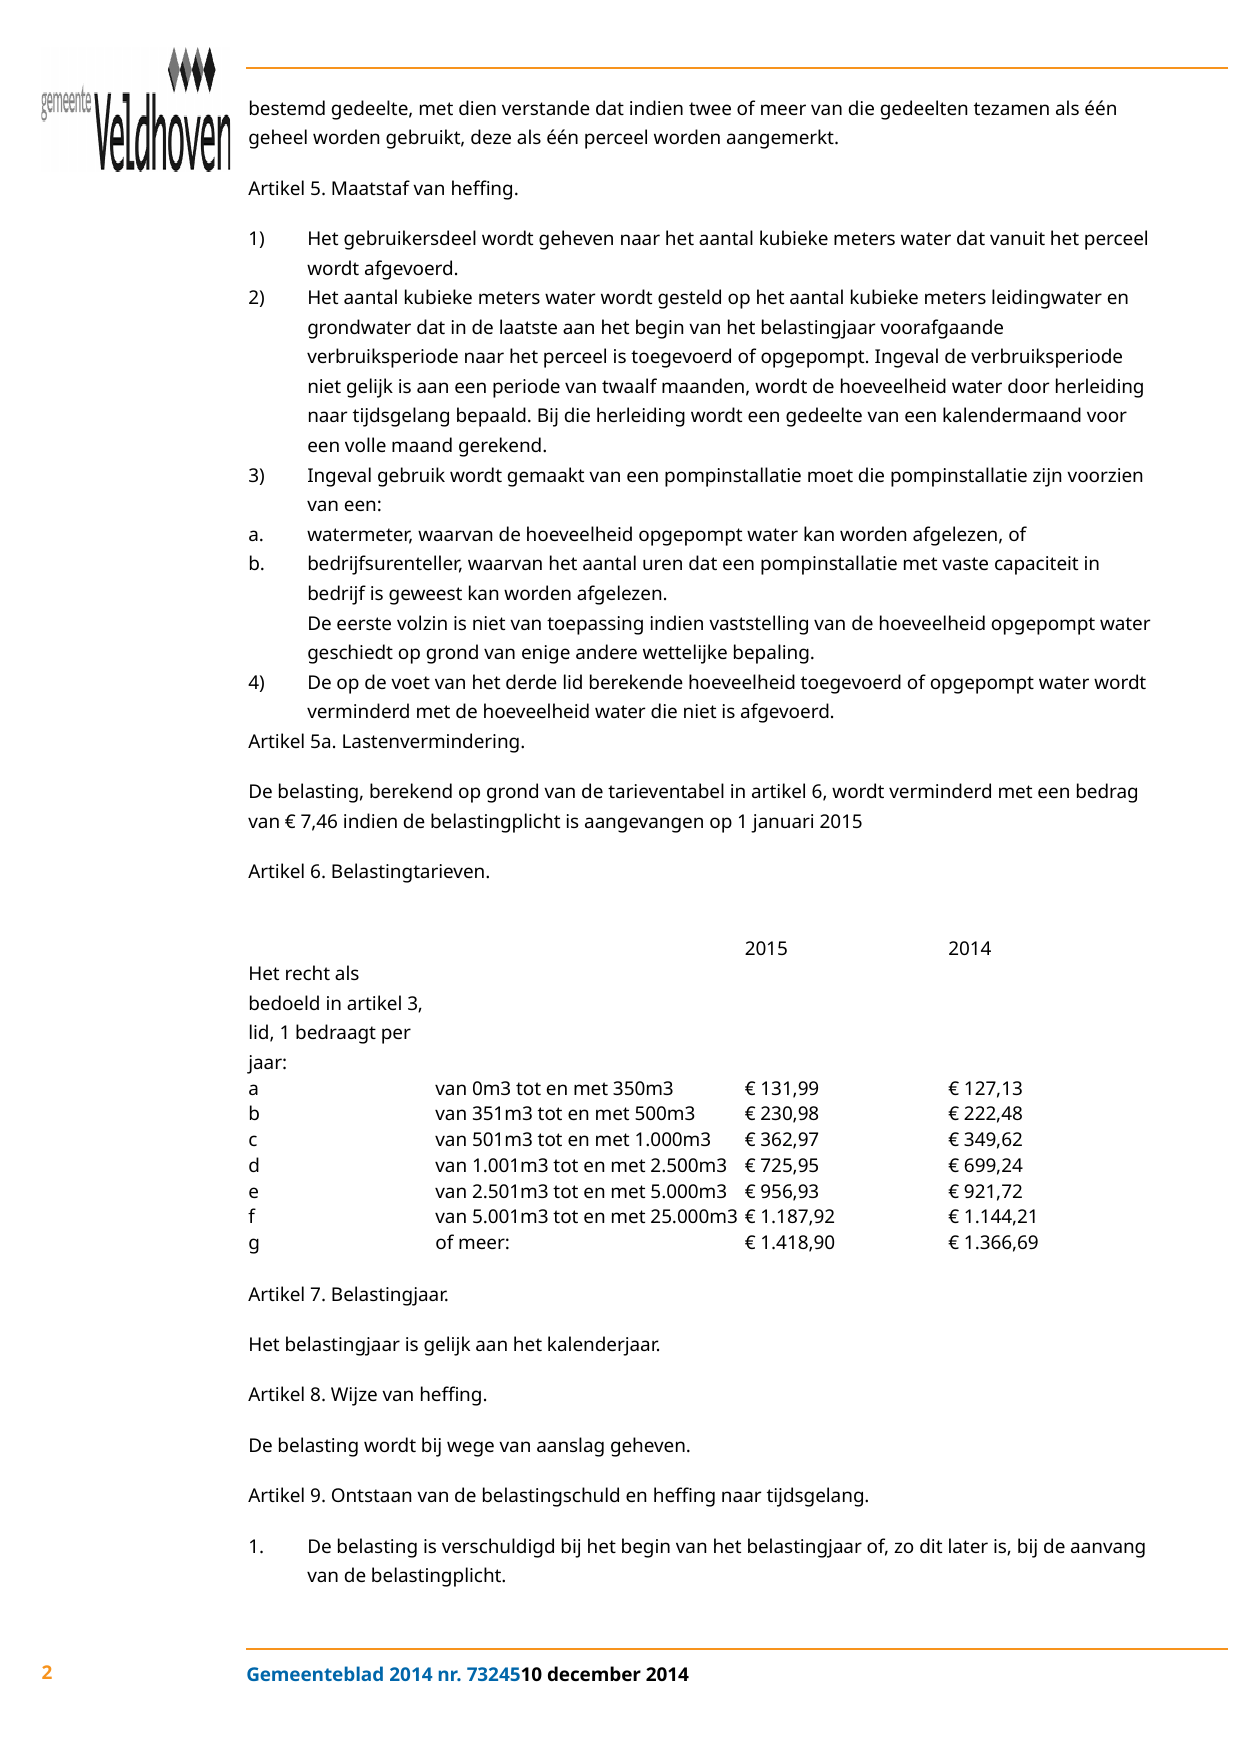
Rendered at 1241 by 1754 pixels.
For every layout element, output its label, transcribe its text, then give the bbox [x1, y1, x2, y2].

table_cell € 222,48 [948, 1101, 1152, 1126]
table_cell € 1.366,69 [948, 1229, 1152, 1255]
table_cell € 131,99 [745, 1075, 948, 1101]
list De belasting is verschuldigd bij het begin van het belastingjaar of, zo dit later is, bij de aanvang van de belastingplicht. [248, 1533, 1152, 1588]
list Ingeval gebruik wordt gemaakt van een pompinstallatie moet die pompinstallatie zijn voorzien van een: [248, 462, 1152, 517]
table_cell € 921,72 [948, 1178, 1152, 1203]
text De belasting wordt bij wege van aanslag geheven. [248, 1432, 1152, 1458]
list De op de voet van het derde lid berekende hoeveelheid toegevoerd of opgepompt water wordt verminderd met de hoeveelheid water die niet is afgevoerd. [248, 669, 1152, 724]
table_cell d [248, 1152, 435, 1178]
table_cell € 699,24 [948, 1152, 1152, 1178]
text De belasting, berekend op grond van de tarieventabel in artikel 6, wordt verminderd met een bedrag van € 7,46 indien de belastingplicht is aangevangen op 1 januari 2015 [248, 778, 1152, 834]
table_cell van 2.501m3 tot en met 5.000m3 [435, 1178, 744, 1203]
list De eerste volzin is niet van toepassing indien vaststelling van de hoeveelheid opgepompt water geschiedt op grond van enige andere wettelijke bepaling. [248, 610, 1152, 665]
text Artikel 6. Belastingtarieven. [248, 858, 1152, 884]
picture [41, 47, 231, 172]
table_cell c [248, 1126, 435, 1152]
text Artikel 8. Wijze van heffing. [248, 1382, 1152, 1407]
table_cell b [248, 1101, 435, 1126]
table_cell € 956,93 [745, 1178, 948, 1203]
text bestemd gedeelte, met dien verstande dat indien twee of meer van die gedeelten tezamen als één geheel worden gebruikt, deze als één perceel worden aangemerkt. [248, 95, 1152, 150]
list watermeter, waarvan de hoeveelheid opgepompt water kan worden afgelezen, of [248, 521, 1152, 547]
table_cell van 501m3 tot en met 1.000m3 [435, 1126, 744, 1152]
table_cell € 127,13 [948, 1075, 1152, 1101]
table_cell € 230,98 [745, 1101, 948, 1126]
table_cell van 351m3 tot en met 500m3 [435, 1101, 744, 1126]
table_cell van 0m3 tot en met 350m3 [435, 1075, 744, 1101]
table_header [248, 935, 435, 960]
table_cell € 1.418,90 [745, 1229, 948, 1255]
table_cell g [248, 1229, 435, 1255]
list bedrijfsurenteller, waarvan het aantal uren dat een pompinstallatie met vaste capaciteit in bedrijf is geweest kan worden afgelezen. [248, 551, 1152, 606]
table_cell € 725,95 [745, 1152, 948, 1178]
table_header 2015 [745, 935, 948, 960]
table_cell f [248, 1204, 435, 1229]
list Het gebruikersdeel wordt geheven naar het aantal kubieke meters water dat vanuit het perceel wordt afgevoerd. [248, 225, 1152, 281]
table_cell a [248, 1075, 435, 1101]
table_cell € 1.187,92 [745, 1204, 948, 1229]
text Artikel 9. Ontstaan van de belastingschuld en heffing naar tijdsgelang. [248, 1482, 1152, 1508]
table_cell € 349,62 [948, 1126, 1152, 1152]
table_cell of meer: [435, 1229, 744, 1255]
text Artikel 5a. Lastenvermindering. [248, 728, 1152, 754]
table_cell € 1.144,21 [948, 1204, 1152, 1229]
list Het aantal kubieke meters water wordt gesteld op het aantal kubieke meters leidingwater en grondwater dat in de laatste aan het begin van het belastingjaar voorafgaande verbruiksperiode naar het perceel is toegevoerd of opgepompt. Ingeval de verbruiksperiode niet gelijk is aan een periode van twaalf maanden, wordt de hoeveelheid water door herleiding naar tijdsgelang bepaald. Bij die herleiding wordt een gedeelte van een kalendermaand voor een volle maand gerekend. [248, 284, 1152, 458]
text Artikel 7. Belastingjaar. [248, 1281, 1152, 1306]
table_cell e [248, 1178, 435, 1203]
table_cell Het recht als bedoeld in artikel 3, lid, 1 bedraagt per jaar: [248, 960, 435, 1075]
text Artikel 5. Maatstaf van heffing. [248, 175, 1152, 201]
table_cell van 1.001m3 tot en met 2.500m3 [435, 1152, 744, 1178]
table_cell € 362,97 [745, 1126, 948, 1152]
table_header [435, 935, 744, 960]
text Het belastingjaar is gelijk aan het kalenderjaar. [248, 1331, 1152, 1357]
table_cell van 5.001m3 tot en met 25.000m3 [435, 1204, 744, 1229]
table_header 2014 [948, 935, 1152, 960]
